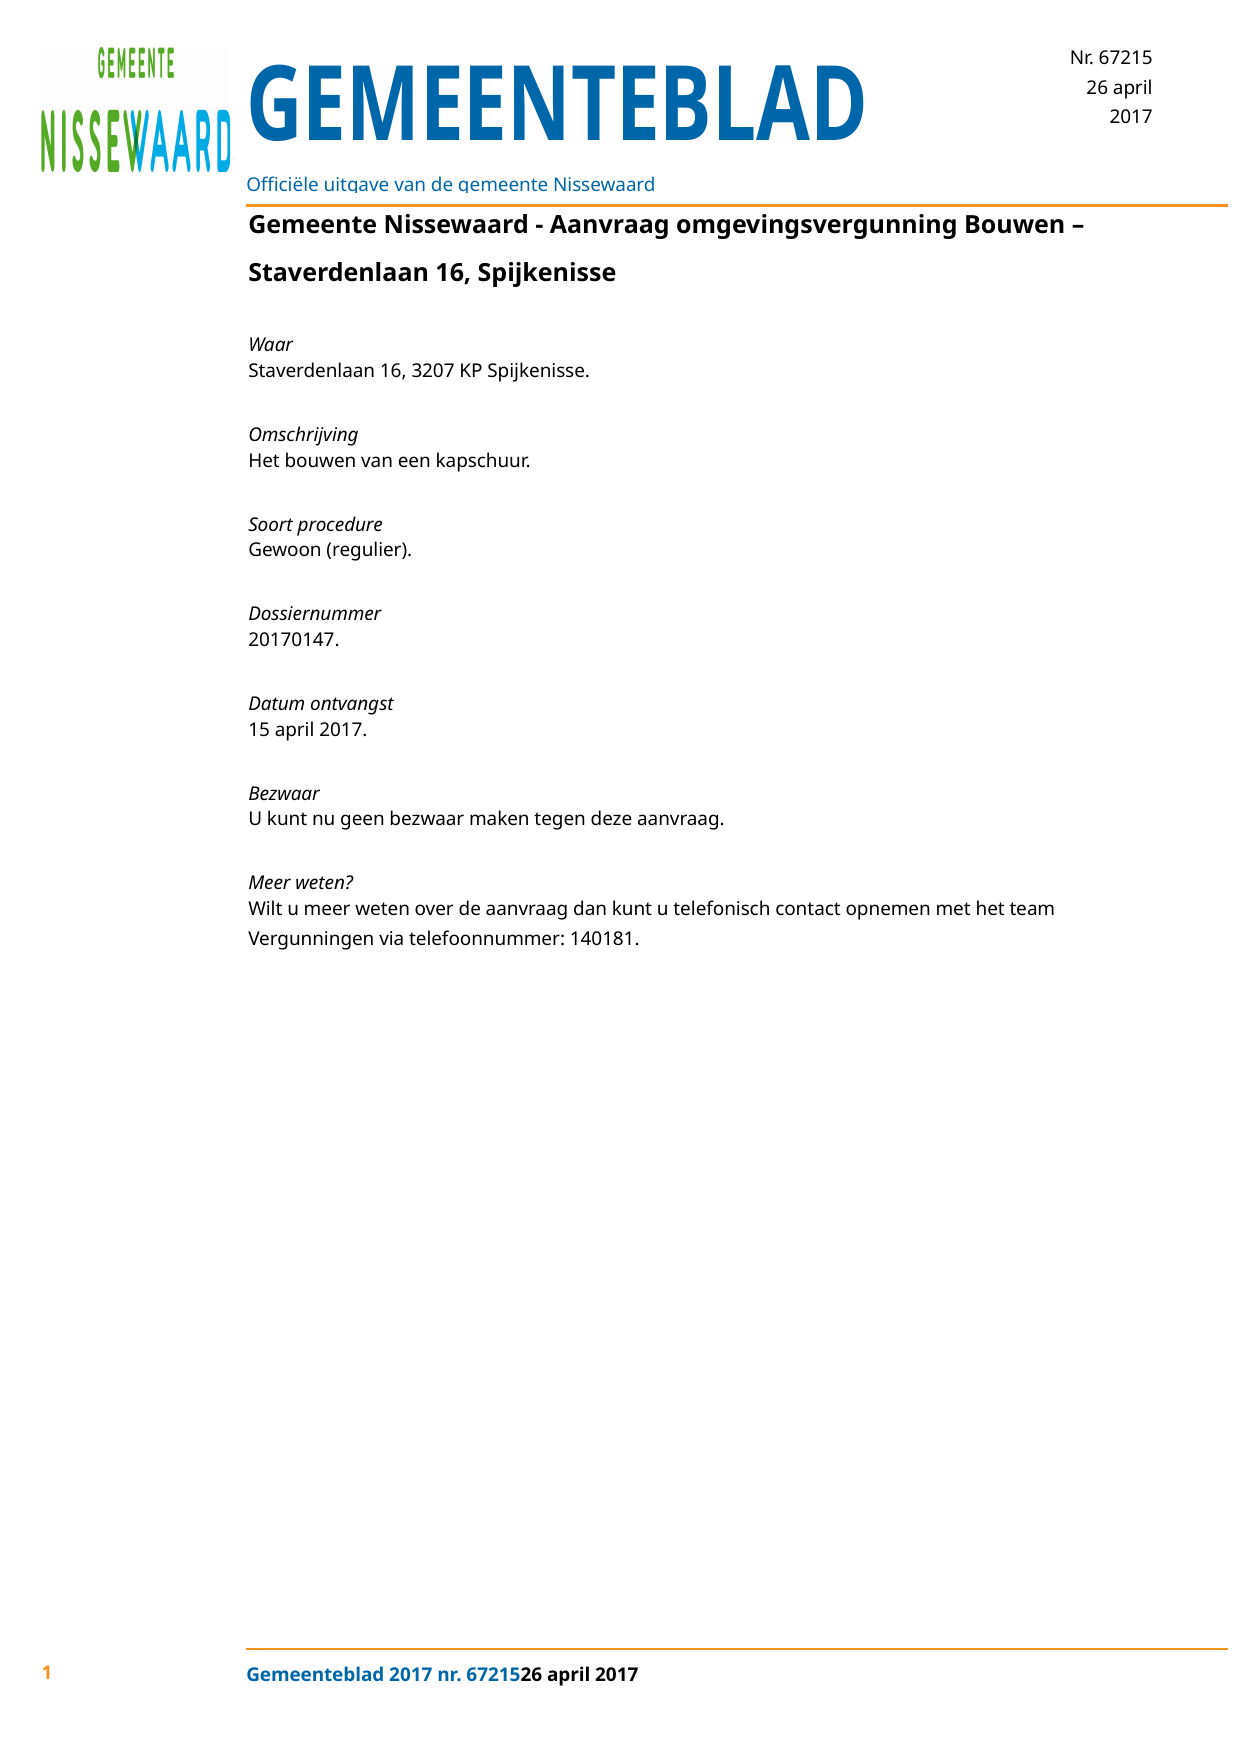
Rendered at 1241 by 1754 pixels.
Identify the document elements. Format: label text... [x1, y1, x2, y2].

picture [176, 157, 187, 172]
text Gewoon (regulier). [248, 537, 1152, 562]
text 15 april 2017. [248, 716, 1152, 742]
picture [41, 47, 231, 172]
text Meer weten? [248, 869, 1152, 895]
text 20170147. [248, 626, 1152, 652]
text U kunt nu geen bezwaar maken tegen deze aanvraag. [248, 806, 1152, 831]
text Wilt u meer weten over de aanvraag dan kunt u telefonisch contact opnemen met het team Vergunningen via telefoonnummer: 140181. [248, 895, 1152, 951]
text Omschrijving [248, 421, 1152, 447]
picture [154, 157, 165, 172]
picture [201, 122, 206, 138]
text Staverdenlaan 16, 3207 KP Spijkenisse. [248, 357, 1152, 383]
text Soort procedure [248, 511, 1152, 537]
text Dossiernummer [248, 601, 1152, 626]
text Bezwaar [248, 780, 1152, 806]
picture [222, 122, 227, 160]
text Gemeente Nissewaard - Aanvraag omgevingsvergunning Bouwen – Staverdenlaan 16, Spijkenisse [248, 207, 1152, 288]
text Datum ontvangst [248, 690, 1152, 716]
picture [200, 151, 206, 172]
text Het bouwen van een kapschuur. [248, 447, 1152, 473]
text Waar [248, 331, 1152, 357]
